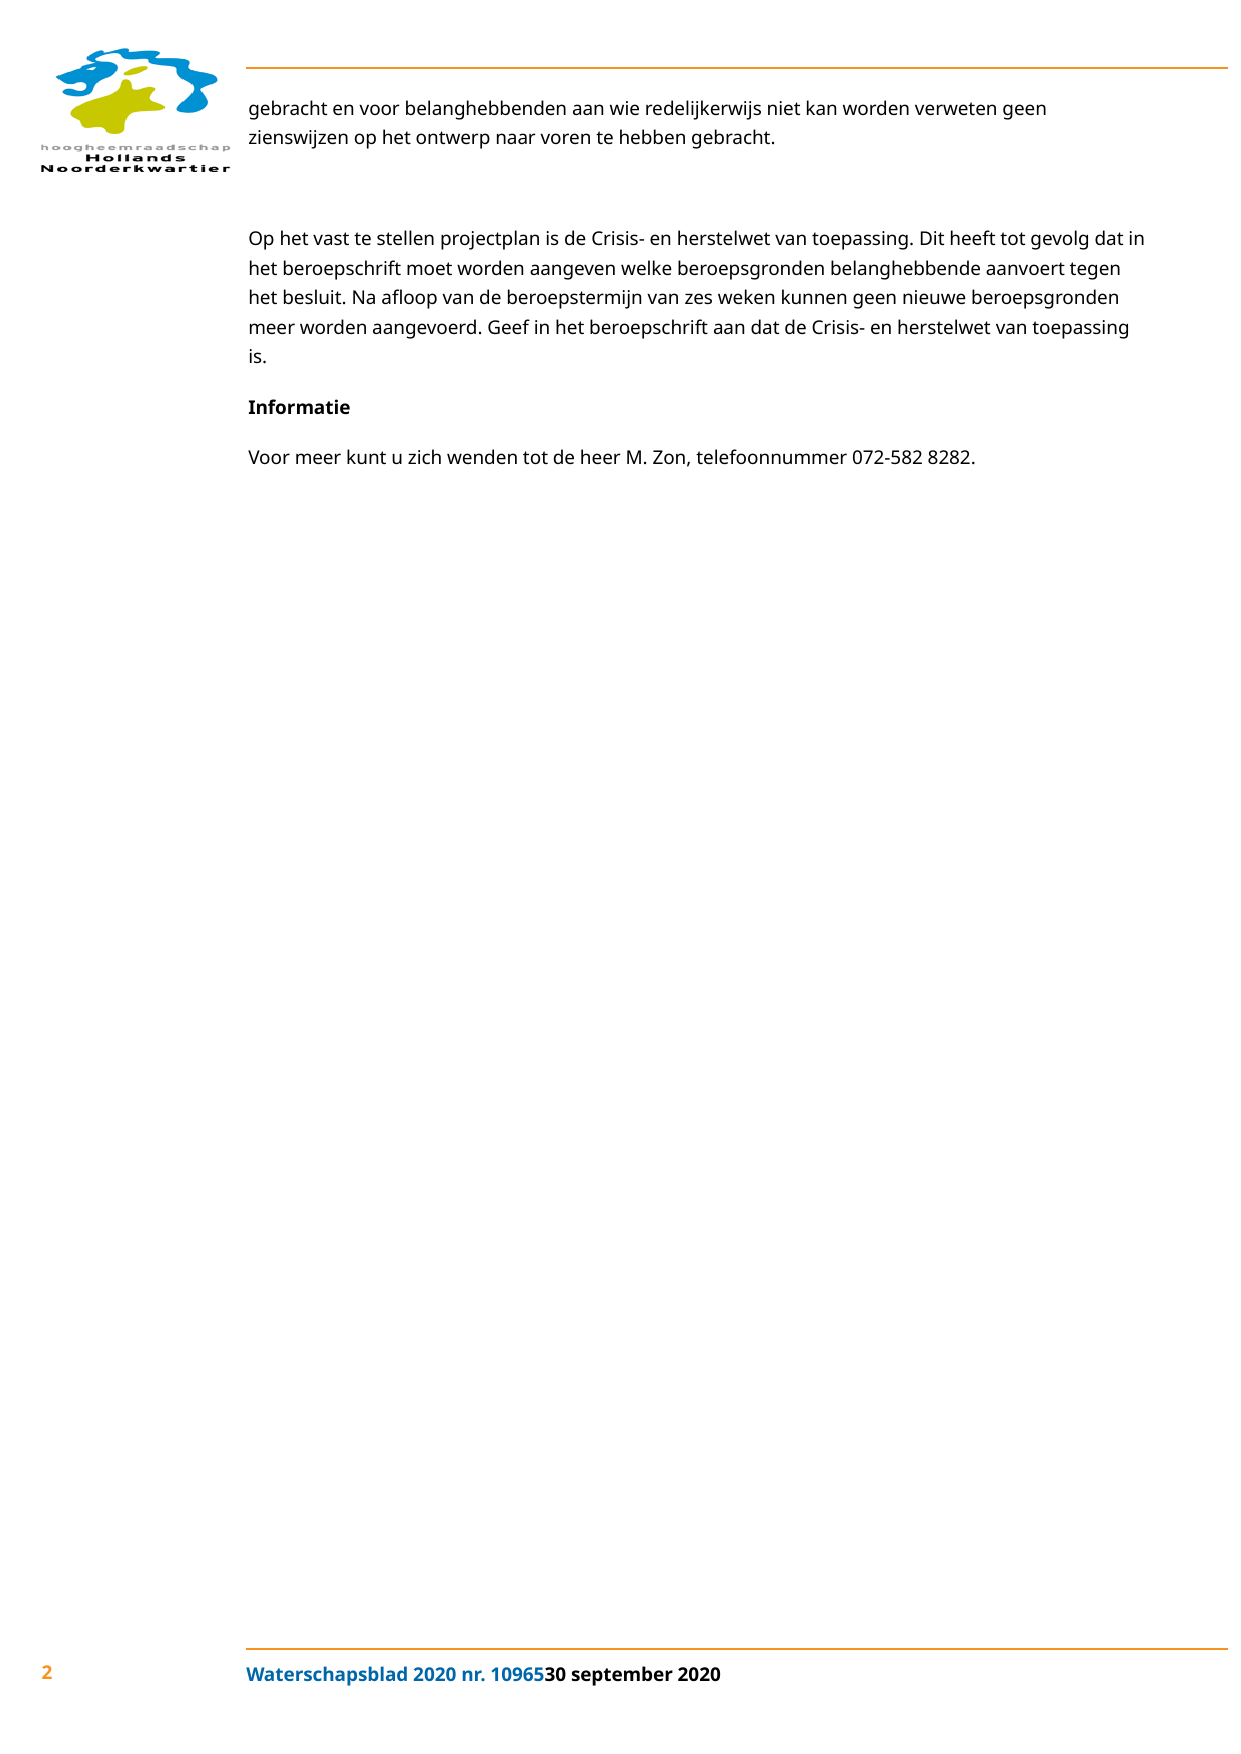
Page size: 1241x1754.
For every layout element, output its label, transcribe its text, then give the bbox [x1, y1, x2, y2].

text gebracht en voor belanghebbenden aan wie redelijkerwijs niet kan worden verweten geen zienswijzen op het ontwerp naar voren te hebben gebracht. [248, 95, 1152, 150]
text Op het vast te stellen projectplan is de Crisis- en herstelwet van toepassing. Dit heeft tot gevolg dat in het beroepschrift moet worden aangeven welke beroepsgronden belanghebbende aanvoert tegen het besluit. Na afloop van de beroepstermijn van zes weken kunnen geen nieuwe beroepsgronden meer worden aangevoerd. Geef in het beroepschrift aan dat de Crisis- en herstelwet van toepassing is. [248, 225, 1152, 369]
text Informatie [248, 394, 1152, 420]
picture [41, 47, 231, 172]
text Voor meer kunt u zich wenden tot de heer M. Zon, telefoonnummer 072-582 8282. [248, 444, 1152, 470]
